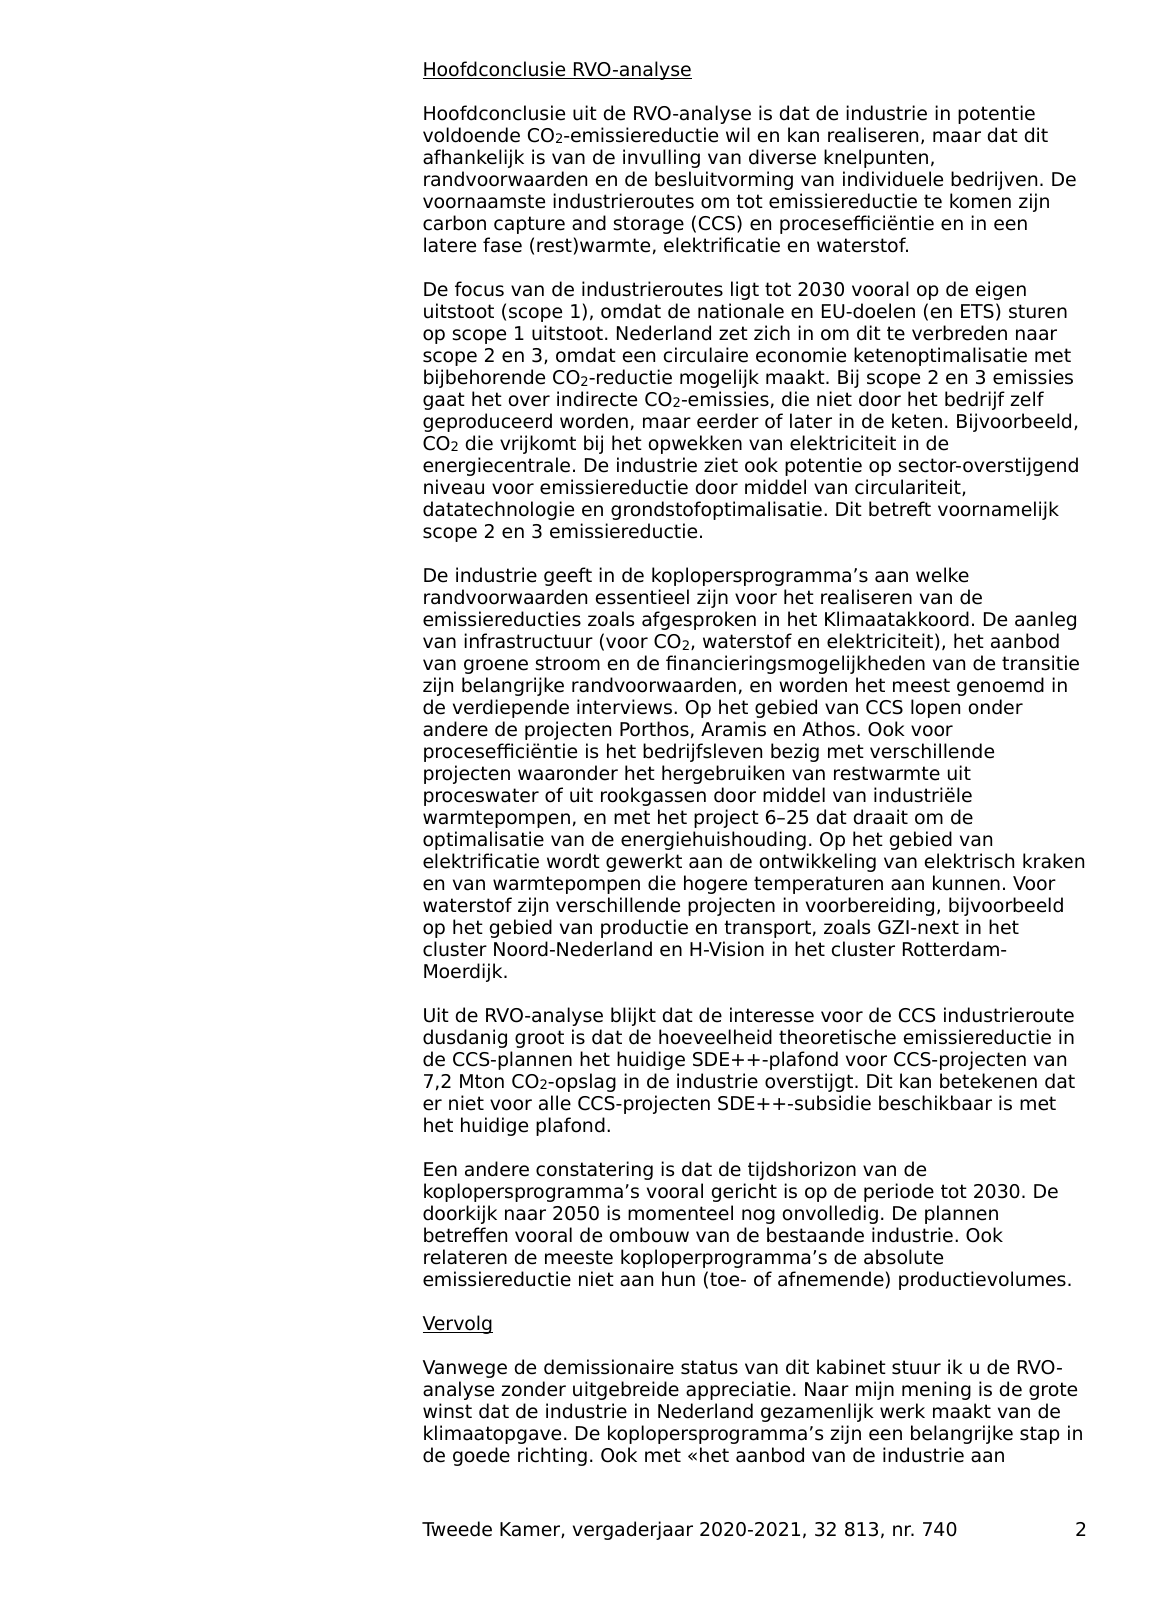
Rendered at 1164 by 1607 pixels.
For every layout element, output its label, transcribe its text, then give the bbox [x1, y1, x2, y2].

subtitle Hoofdconclusie RVO-analyse [422, 59, 1087, 81]
text Uit de RVO-analyse blijkt dat de interesse voor de CCS industrieroute dusdanig groot is dat de hoeveelheid theoretische emissiereductie in de CCS-plannen het huidige SDE++-plafond voor CCS-projecten van 7,2 Mton CO2-opslag in de industrie overstijgt. Dit kan betekenen dat er niet voor alle CCS-projecten SDE++-subsidie beschikbaar is met het huidige plafond. [422, 1005, 1087, 1137]
subtitle Vervolg [422, 1313, 1087, 1335]
text Een andere constatering is dat de tijdshorizon van de koplopersprogramma’s vooral gericht is op de periode tot 2030. De doorkijk naar 2050 is momenteel nog onvolledig. De plannen betreffen vooral de ombouw van de bestaande industrie. Ook relateren de meeste koploperprogramma’s de absolute emissiereductie niet aan hun (toe- of afnemende) productievolumes. [422, 1159, 1087, 1291]
text De focus van de industrieroutes ligt tot 2030 vooral op de eigen uitstoot (scope 1), omdat de nationale en EU-doelen (en ETS) sturen op scope 1 uitstoot. Nederland zet zich in om dit te verbreden naar scope 2 en 3, omdat een circulaire economie ketenoptimalisatie met bijbehorende CO2-reductie mogelijk maakt. Bij scope 2 en 3 emissies gaat het over indirecte CO2-emissies, die niet door het bedrijf zelf geproduceerd worden, maar eerder of later in de keten. Bijvoorbeeld, CO2 die vrijkomt bij het opwekken van elektriciteit in de energiecentrale. De industrie ziet ook potentie op sector-overstijgend niveau voor emissiereductie door middel van circulariteit, datatechnologie en grondstofoptimalisatie. Dit betreft voornamelijk scope 2 en 3 emissiereductie. [422, 279, 1087, 543]
text De industrie geeft in de koplopersprogramma’s aan welke randvoorwaarden essentieel zijn voor het realiseren van de emissiereducties zoals afgesproken in het Klimaatakkoord. De aanleg van infrastructuur (voor CO2, waterstof en elektriciteit), het aanbod van groene stroom en de financieringsmogelijkheden van de transitie zijn belangrijke randvoorwaarden, en worden het meest genoemd in de verdiepende interviews. Op het gebied van CCS lopen onder andere de projecten Porthos, Aramis en Athos. Ook voor procesefficiëntie is het bedrijfsleven bezig met verschillende projecten waaronder het hergebruiken van restwarmte uit proceswater of uit rookgassen door middel van industriële warmtepompen, en met het project 6–25 dat draait om de optimalisatie van de energiehuishouding. Op het gebied van elektrificatie wordt gewerkt aan de ontwikkeling van elektrisch kraken en van warmtepompen die hogere temperaturen aan kunnen. Voor waterstof zijn verschillende projecten in voorbereiding, bijvoorbeeld op het gebied van productie en transport, zoals GZI-next in het cluster Noord-Nederland en H-Vision in het cluster Rotterdam-Moerdijk. [422, 565, 1087, 983]
text Vanwege de demissionaire status van dit kabinet stuur ik u de RVO-analyse zonder uitgebreide appreciatie. Naar mijn mening is de grote winst dat de industrie in Nederland gezamenlijk werk maakt van de klimaatopgave. De koplopersprogramma’s zijn een belangrijke stap in de goede richting. Ook met «het aanbod van de industrie aan [422, 1357, 1087, 1467]
text Hoofdconclusie uit de RVO-analyse is dat de industrie in potentie voldoende CO2-emissiereductie wil en kan realiseren, maar dat dit afhankelijk is van de invulling van diverse knelpunten, randvoorwaarden en de besluitvorming van individuele bedrijven. De voornaamste industrieroutes om tot emissiereductie te komen zijn carbon capture and storage (CCS) en procesefficiëntie en in een latere fase (rest)warmte, elektrificatie en waterstof. [422, 103, 1087, 257]
